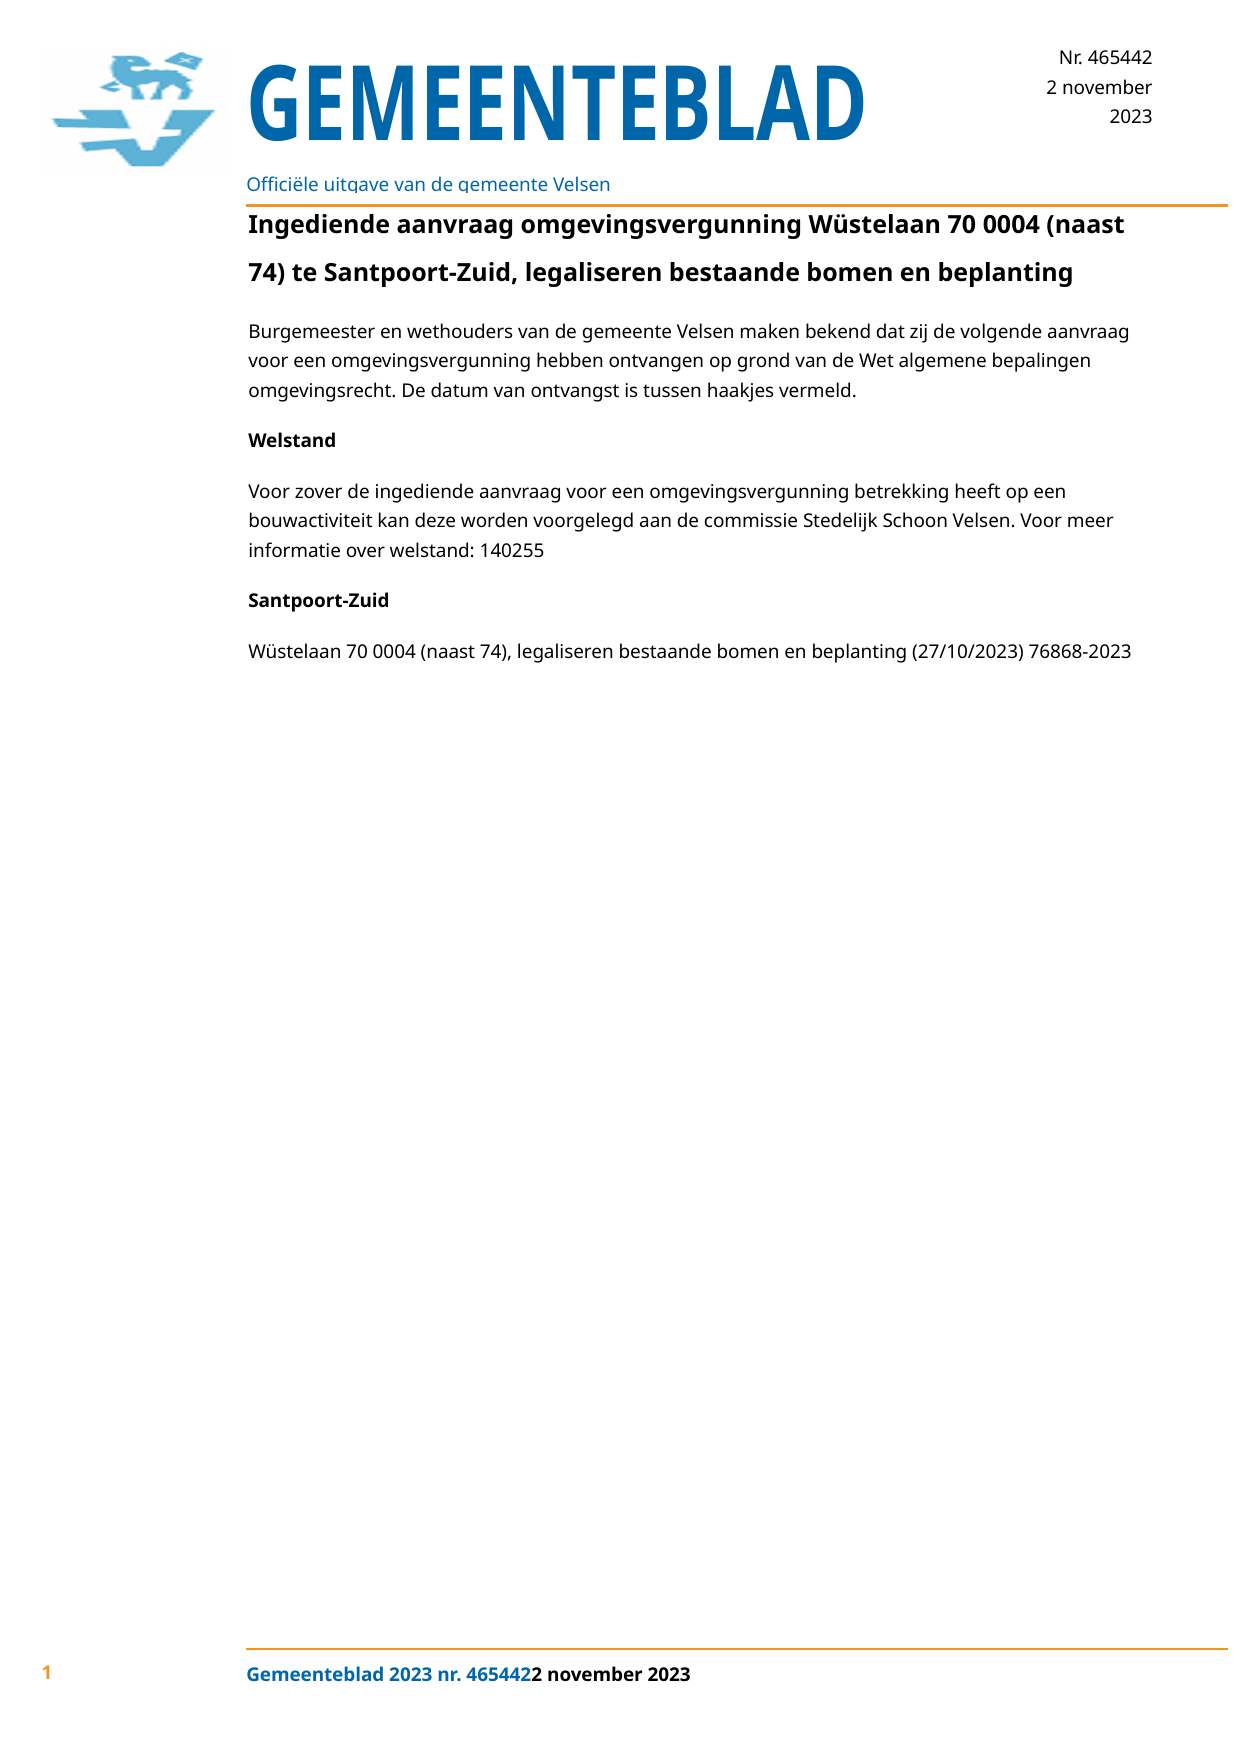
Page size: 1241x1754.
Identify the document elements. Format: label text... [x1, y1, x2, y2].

text Ingediende aanvraag omgevingsvergunning Wüstelaan 70 0004 (naast 74) te Santpoort-Zuid, legaliseren bestaande bomen en beplanting [248, 207, 1152, 288]
text Burgemeester en wethouders van de gemeente Velsen maken bekend dat zij de volgende aanvraag voor een omgevingsvergunning hebben ontvangen op grond van de Wet algemene bepalingen omgevingsrecht. De datum van ontvangst is tussen haakjes vermeld. [248, 318, 1152, 403]
text Santpoort-Zuid [248, 587, 1152, 613]
picture [41, 47, 231, 172]
text Welstand [248, 427, 1152, 453]
text Wüstelaan 70 0004 (naast 74), legaliseren bestaande bomen en beplanting (27/10/2023) 76868-2023 [248, 638, 1152, 664]
text Voor zover de ingediende aanvraag voor een omgevingsvergunning betrekking heeft op een bouwactiviteit kan deze worden voorgelegd aan de commissie Stedelijk Schoon Velsen. Voor meer informatie over welstand: 140255 [248, 478, 1152, 563]
